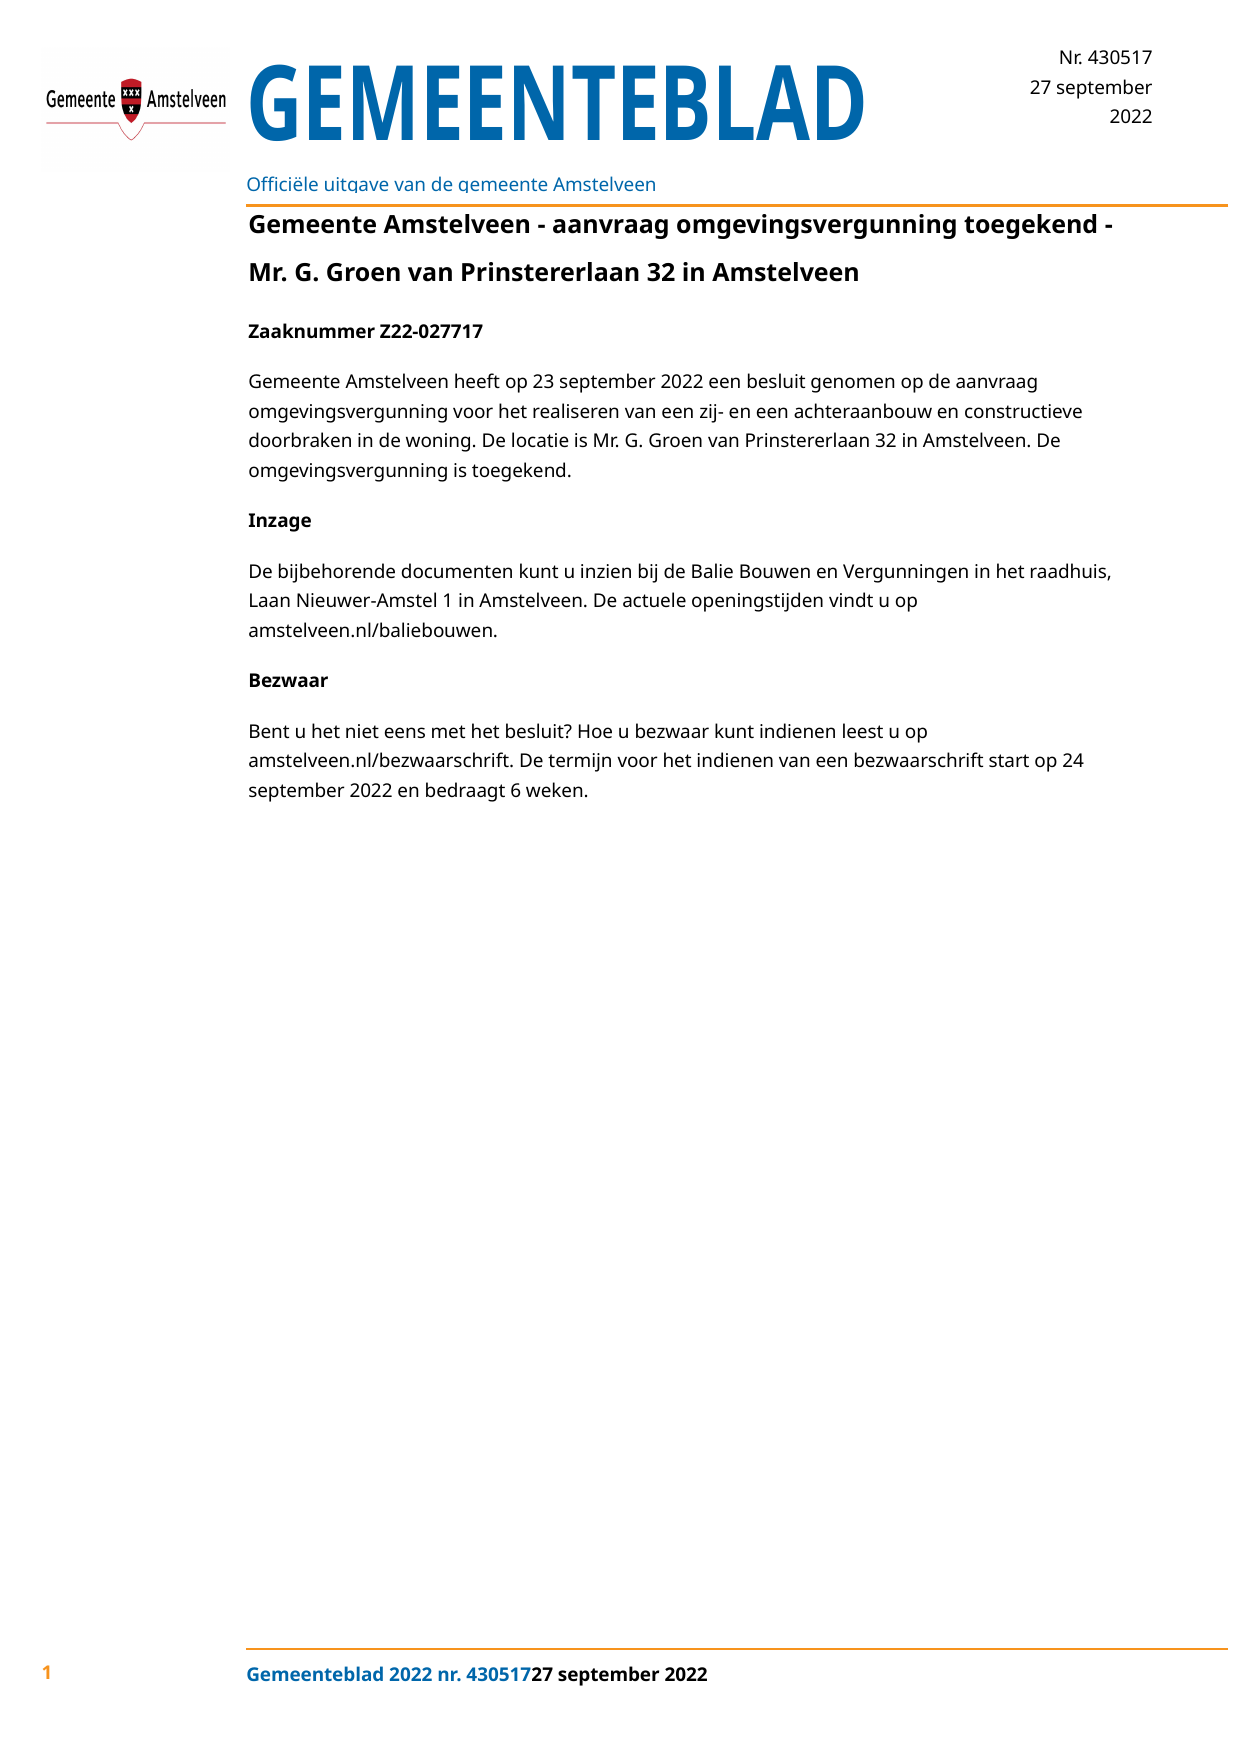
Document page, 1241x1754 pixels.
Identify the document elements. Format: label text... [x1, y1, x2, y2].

text Zaaknummer Z22-027717 [248, 318, 1152, 344]
text De bijbehorende documenten kunt u inzien bij de Balie Bouwen en Vergunningen in het raadhuis, Laan Nieuwer-Amstel 1 in Amstelveen. De actuele openingstijden vindt u op amstelveen.nl/baliebouwen. [248, 558, 1152, 643]
text Bent u het niet eens met het besluit? Hoe u bezwaar kunt indienen leest u op amstelveen.nl/bezwaarschrift. De termijn voor het indienen van een bezwaarschrift start op 24 september 2022 en bedraagt 6 weken. [248, 718, 1152, 803]
text Gemeente Amstelveen - aanvraag omgevingsvergunning toegekend - Mr. G. Groen van Prinstererlaan 32 in Amstelveen [248, 207, 1152, 288]
text Inzage [248, 507, 1152, 533]
text Bezwaar [248, 667, 1152, 693]
text Gemeente Amstelveen heeft op 23 september 2022 een besluit genomen op de aanvraag omgevingsvergunning voor het realiseren van een zij- en een achteraanbouw en constructieve doorbraken in de woning. De locatie is Mr. G. Groen van Prinstererlaan 32 in Amstelveen. De omgevingsvergunning is toegekend. [248, 368, 1152, 483]
picture [41, 47, 231, 172]
